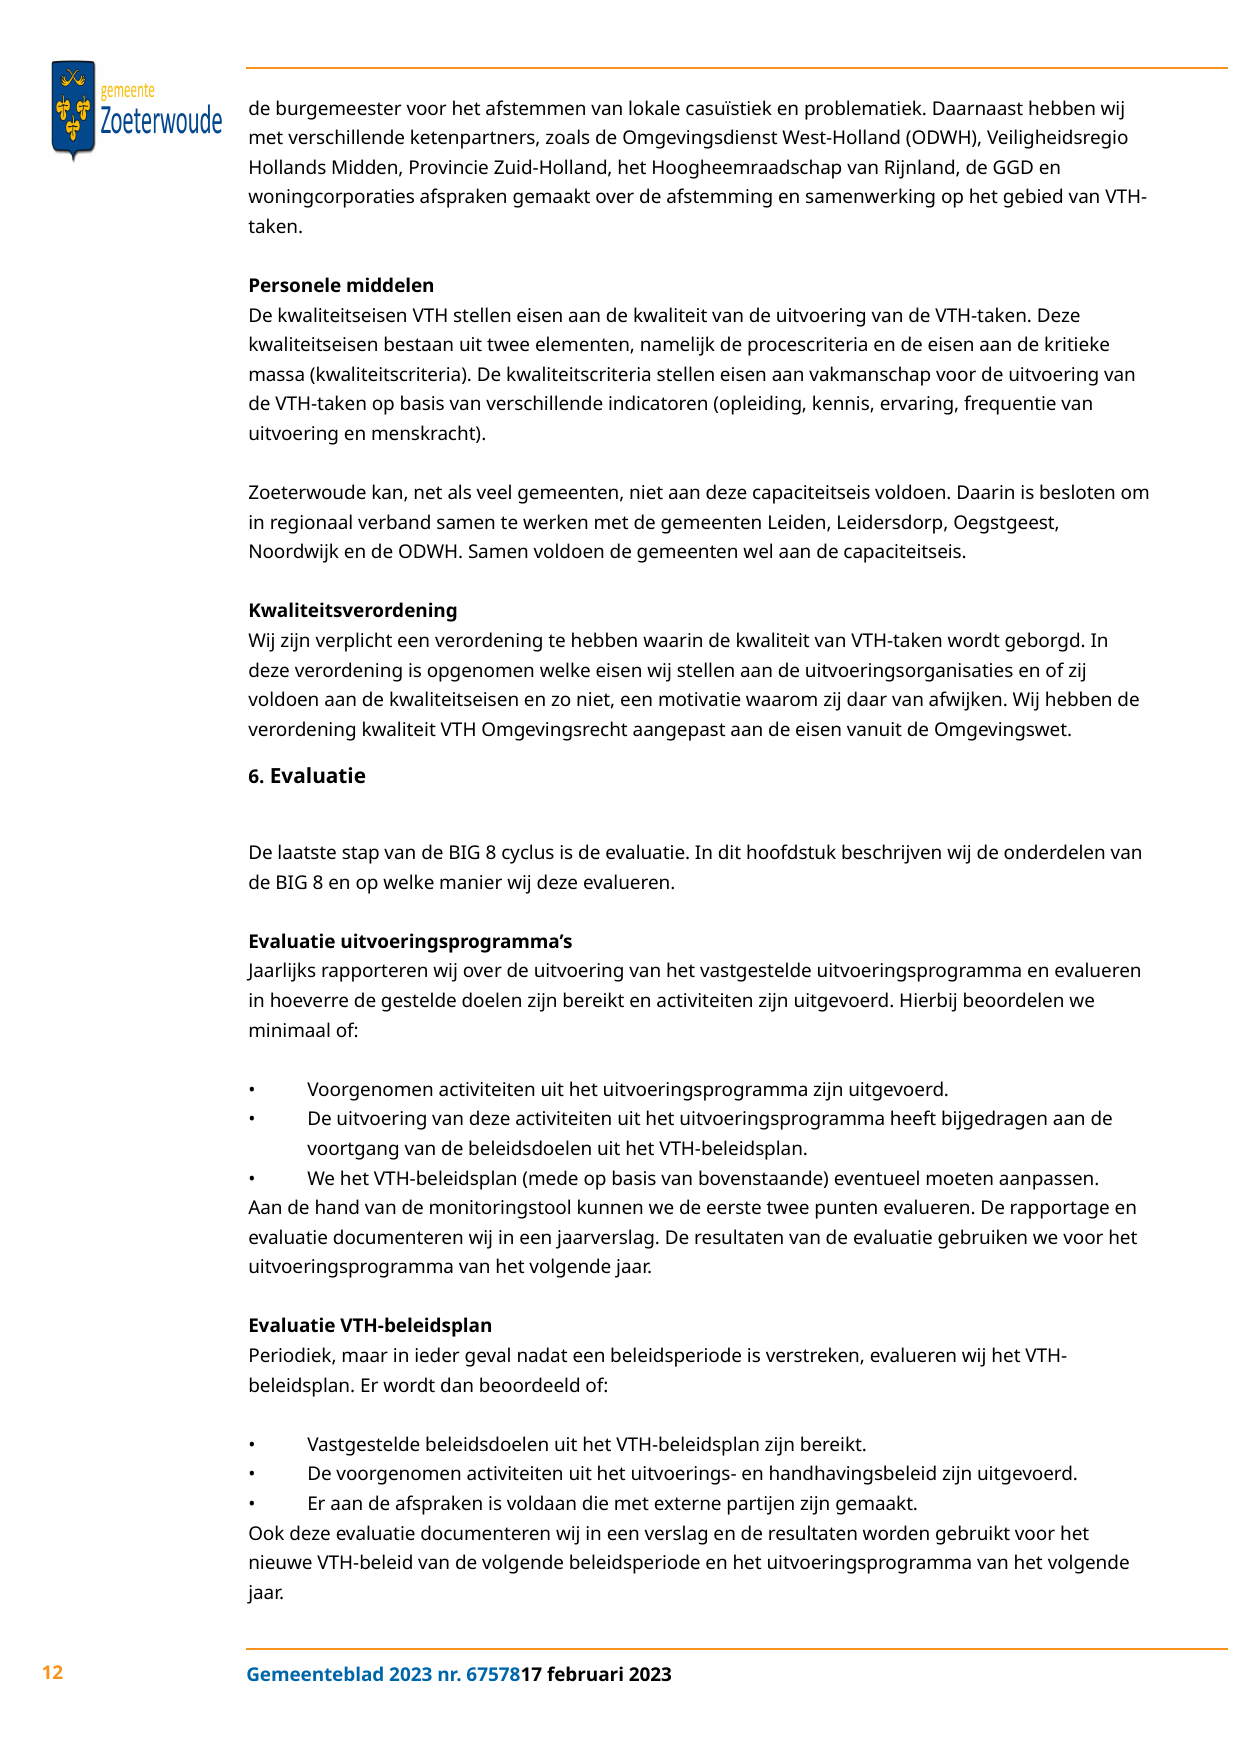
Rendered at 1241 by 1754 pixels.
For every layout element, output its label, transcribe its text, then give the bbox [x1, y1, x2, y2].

text de burgemeester voor het afstemmen van lokale casuïstiek en problematiek. Daarnaast hebben wij met verschillende ketenpartners, zoals de Omgevingsdienst West-Holland (ODWH), Veiligheidsregio Hollands Midden, Provincie Zuid-Holland, het Hoogheemraadschap van Rijnland, de GGD en woningcorporaties afspraken gemaakt over de afstemming en samenwerking op het gebied van VTH-taken. [248, 95, 1152, 239]
text Jaarlijks rapporteren wij over de uitvoering van het vastgestelde uitvoeringsprogramma en evalueren in hoeverre de gestelde doelen zijn bereikt en activiteiten zijn uitgevoerd. Hierbij beoordelen we minimaal of: [248, 958, 1152, 1043]
list Vastgestelde beleidsdoelen uit het VTH-beleidsplan zijn bereikt. [248, 1431, 1152, 1457]
text Zoeterwoude kan, net als veel gemeenten, niet aan deze capaciteitseis voldoen. Daarin is besloten om in regionaal verband samen te werken met de gemeenten Leiden, Leidersdorp, Oegstgeest, Noordwijk en de ODWH. Samen voldoen de gemeenten wel aan de capaciteitseis. [248, 479, 1152, 564]
text Periodiek, maar in ieder geval nadat een beleidsperiode is verstreken, evalueren wij het VTH- beleidsplan. Er wordt dan beoordeeld of: [248, 1342, 1152, 1398]
text Ook deze evaluatie documenteren wij in een verslag en de resultaten worden gebruikt voor het nieuwe VTH-beleid van de volgende beleidsperiode en het uitvoeringsprogramma van het volgende jaar. [248, 1520, 1152, 1605]
list De uitvoering van deze activiteiten uit het uitvoeringsprogramma heeft bijgedragen aan de voortgang van de beleidsdoelen uit het VTH-beleidsplan. [248, 1106, 1152, 1161]
picture [41, 47, 231, 172]
list Er aan de afspraken is voldaan die met externe partijen zijn gemaakt. [248, 1490, 1152, 1516]
text Evaluatie VTH-beleidsplan [248, 1313, 1152, 1338]
list Voorgenomen activiteiten uit het uitvoeringsprogramma zijn uitgevoerd. [248, 1076, 1152, 1102]
text Kwaliteitsverordening [248, 598, 1152, 623]
text Personele middelen [248, 272, 1152, 298]
list De voorgenomen activiteiten uit het uitvoerings- en handhavingsbeleid zijn uitgevoerd. [248, 1461, 1152, 1486]
text De laatste stap van de BIG 8 cyclus is de evaluatie. In dit hoofdstuk beschrijven wij de onderdelen van de BIG 8 en op welke manier wij deze evalueren. [248, 839, 1152, 895]
text De kwaliteitseisen VTH stellen eisen aan de kwaliteit van de uitvoering van de VTH-taken. Deze kwaliteitseisen bestaan uit twee elementen, namelijk de procescriteria en de eisen aan de kritieke massa (kwaliteitscriteria). De kwaliteitscriteria stellen eisen aan vakmanschap voor de uitvoering van de VTH-taken op basis van verschillende indicatoren (opleiding, kennis, ervaring, frequentie van uitvoering en menskracht). [248, 302, 1152, 446]
text 6. Evaluatie [248, 762, 1152, 790]
text Aan de hand van de monitoringstool kunnen we de eerste twee punten evalueren. De rapportage en evaluatie documenteren wij in een jaarverslag. De resultaten van de evaluatie gebruiken we voor het uitvoeringsprogramma van het volgende jaar. [248, 1194, 1152, 1279]
text Evaluatie uitvoeringsprogramma’s [248, 928, 1152, 954]
text Wij zijn verplicht een verordening te hebben waarin de kwaliteit van VTH-taken wordt geborgd. In deze verordening is opgenomen welke eisen wij stellen aan de uitvoeringsorganisaties en of zij voldoen aan de kwaliteitseisen en zo niet, een motivatie waarom zij daar van afwijken. Wij hebben de verordening kwaliteit VTH Omgevingsrecht aangepast aan de eisen vanuit de Omgevingswet. [248, 627, 1152, 742]
list We het VTH-beleidsplan (mede op basis van bovenstaande) eventueel moeten aanpassen. [248, 1165, 1152, 1191]
